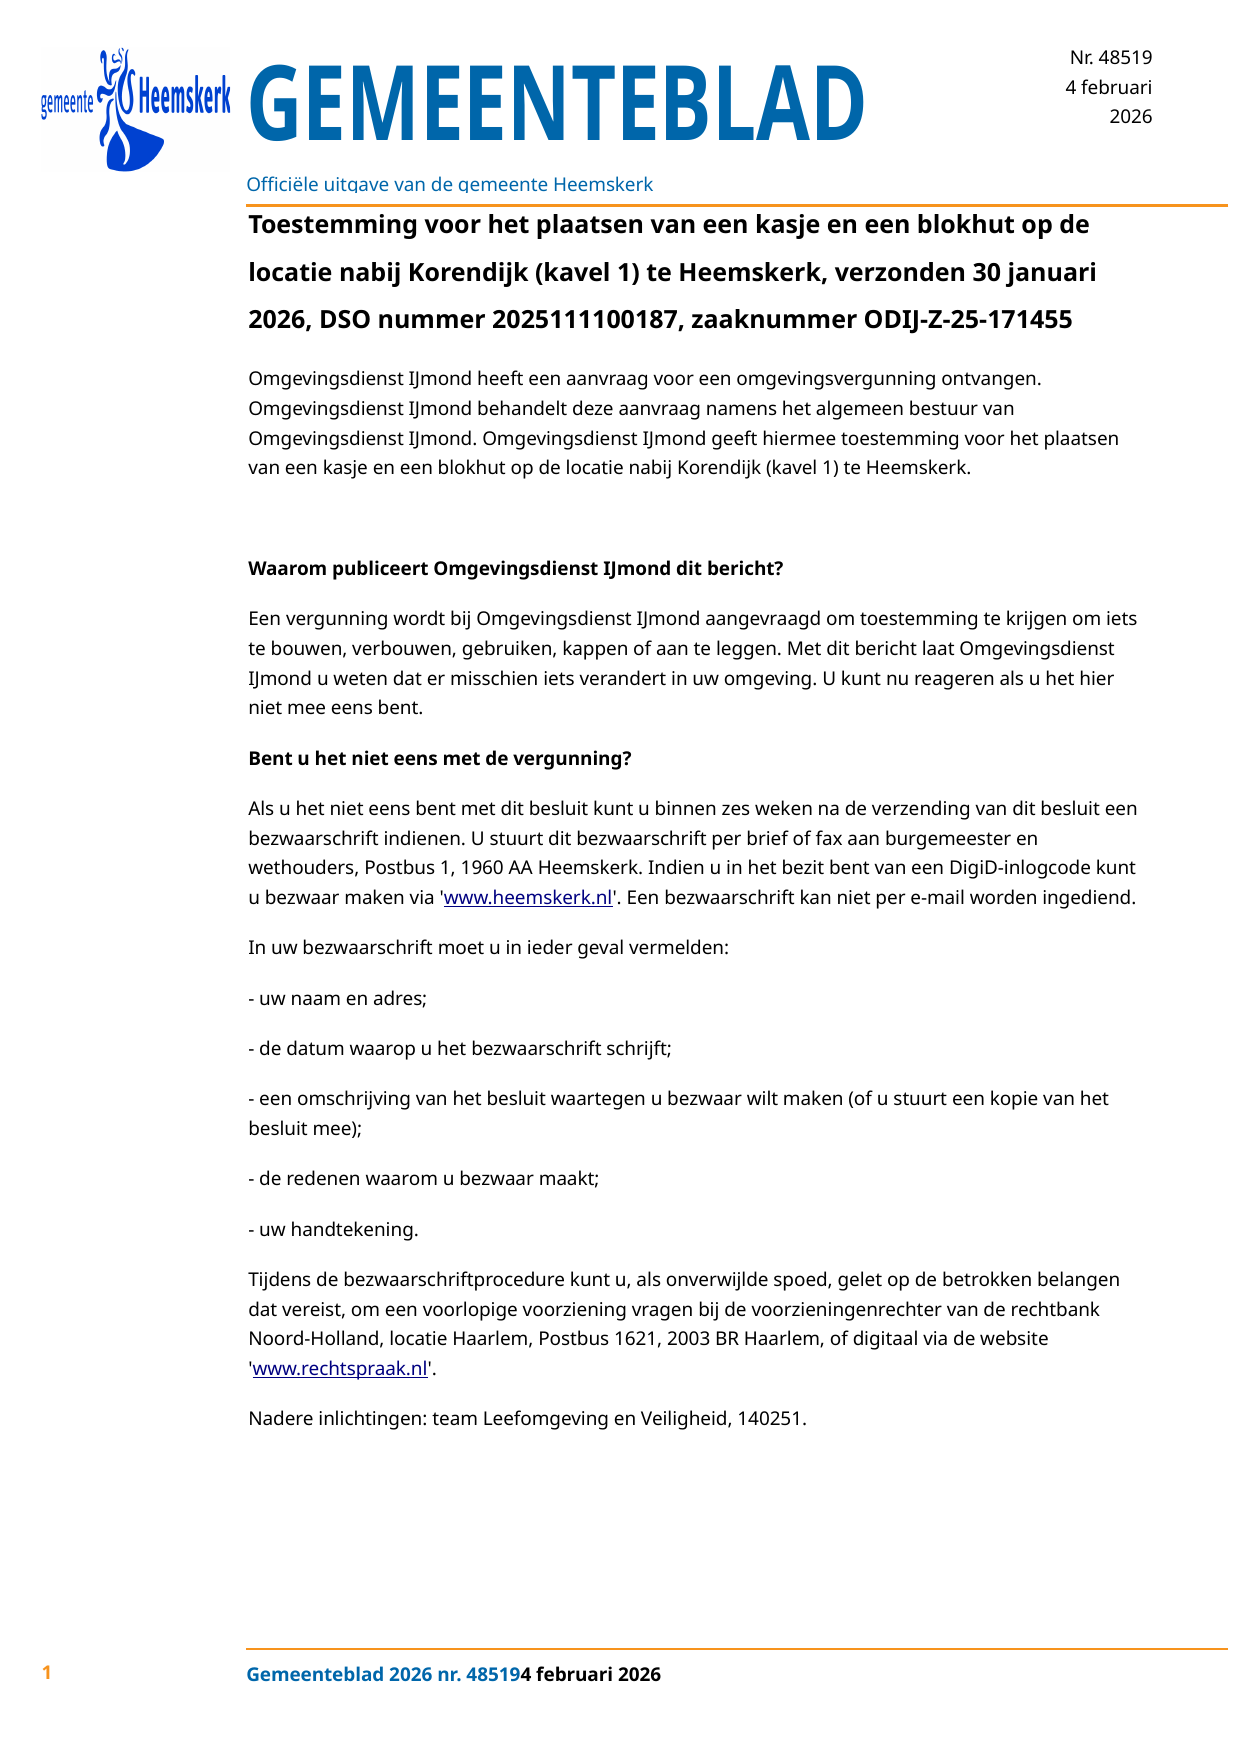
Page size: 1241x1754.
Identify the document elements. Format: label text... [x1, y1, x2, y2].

text Toestemming voor het plaatsen van een kasje en een blokhut op de locatie nabij Korendijk (kavel 1) te Heemskerk, verzonden 30 januari 2026, DSO nummer 2025111100187, zaaknummer ODIJ-Z-25-171455 [248, 207, 1152, 336]
text - de datum waarop u het bezwaarschrift schrijft; [248, 1035, 1152, 1061]
text - een omschrijving van het besluit waartegen u bezwaar wilt maken (of u stuurt een kopie van het besluit mee); [248, 1086, 1152, 1141]
picture [41, 47, 231, 172]
text - de redenen waarom u bezwaar maakt; [248, 1166, 1152, 1191]
text Omgevingsdienst IJmond heeft een aanvraag voor een omgevingsvergunning ontvangen. Omgevingsdienst IJmond behandelt deze aanvraag namens het algemeen bestuur van Omgevingsdienst IJmond. Omgevingsdienst IJmond geeft hiermee toestemming voor het plaatsen van een kasje en een blokhut op de locatie nabij Korendijk (kavel 1) te Heemskerk. [248, 366, 1152, 480]
text - uw naam en adres; [248, 985, 1152, 1010]
text Als u het niet eens bent met dit besluit kunt u binnen zes weken na de verzending van dit besluit een bezwaarschrift indienen. U stuurt dit bezwaarschrift per brief of fax aan burgemeester en wethouders, Postbus 1, 1960 AA Heemskerk. Indien u in het bezit bent van een DigiD-inlogcode kunt u bezwaar maken via 'www.heemskerk.nl'. Een bezwaarschrift kan niet per e-mail worden ingediend. [248, 795, 1152, 909]
text - uw handtekening. [248, 1216, 1152, 1242]
text Waarom publiceert Omgevingsdienst IJmond dit bericht? [248, 555, 1152, 581]
text In uw bezwaarschrift moet u in ieder geval vermelden: [248, 934, 1152, 960]
text Tijdens de bezwaarschriftprocedure kunt u, als onverwijlde spoed, gelet op de betrokken belangen dat vereist, om een voorlopige voorziening vragen bij de voorzieningenrechter van de rechtbank Noord-Holland, locatie Haarlem, Postbus 1621, 2003 BR Haarlem, of digitaal via de website 'www.rechtspraak.nl'. [248, 1266, 1152, 1381]
text Een vergunning wordt bij Omgevingsdienst IJmond aangevraagd om toestemming te krijgen om iets te bouwen, verbouwen, gebruiken, kappen of aan te leggen. Met dit bericht laat Omgevingsdienst IJmond u weten dat er misschien iets verandert in uw omgeving. U kunt nu reageren als u het hier niet mee eens bent. [248, 606, 1152, 720]
text Bent u het niet eens met de vergunning? [248, 745, 1152, 770]
text Nadere inlichtingen: team Leefomgeving en Veiligheid, 140251. [248, 1406, 1152, 1431]
